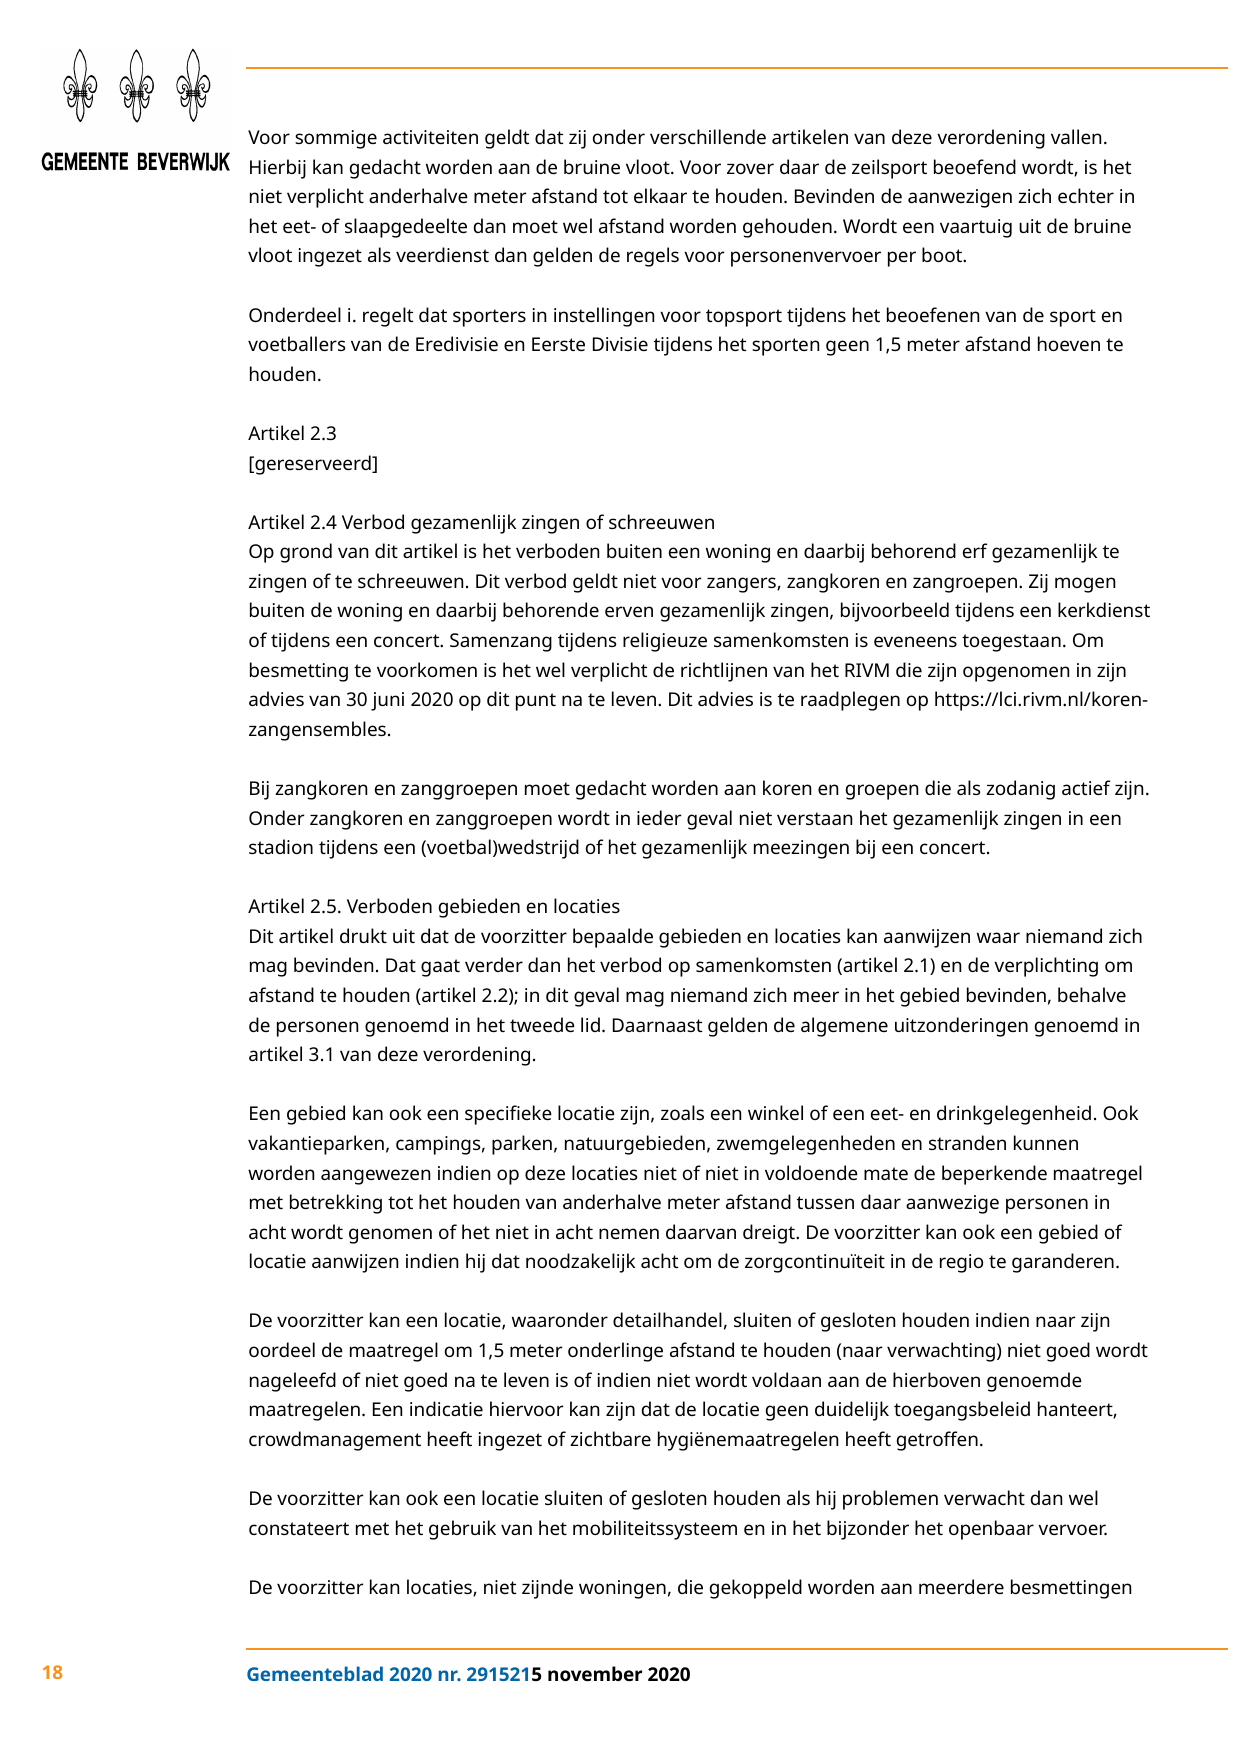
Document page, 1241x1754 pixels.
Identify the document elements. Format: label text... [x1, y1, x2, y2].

text De voorzitter kan een locatie, waaronder detailhandel, sluiten of gesloten houden indien naar zijn oordeel de maatregel om 1,5 meter onderlinge afstand te houden (naar verwachting) niet goed wordt nageleefd of niet goed na te leven is of indien niet wordt voldaan aan de hierboven genoemde maatregelen. Een indicatie hiervoor kan zijn dat de locatie geen duidelijk toegangsbeleid hanteert, crowdmanagement heeft ingezet of zichtbare hygiënemaatregelen heeft getroffen. [248, 1308, 1152, 1452]
text Een gebied kan ook een specifieke locatie zijn, zoals een winkel of een eet- en drinkgelegenheid. Ook vakantieparken, campings, parken, natuurgebieden, zwemgelegenheden en stranden kunnen worden aangewezen indien op deze locaties niet of niet in voldoende mate de beperkende maatregel met betrekking tot het houden van anderhalve meter afstand tussen daar aanwezige personen in acht wordt genomen of het niet in acht nemen daarvan dreigt. De voorzitter kan ook een gebied of locatie aanwijzen indien hij dat noodzakelijk acht om de zorgcontinuïteit in de regio te garanderen. [248, 1101, 1152, 1274]
text Artikel 2.4 Verbod gezamenlijk zingen of schreeuwen [248, 509, 1152, 535]
text De voorzitter kan locaties, niet zijnde woningen, die gekoppeld worden aan meerdere besmettingen [248, 1574, 1152, 1600]
text Dit artikel drukt uit dat de voorzitter bepaalde gebieden en locaties kan aanwijzen waar niemand zich mag bevinden. Dat gaat verder dan het verbod op samenkomsten (artikel 2.1) en de verplichting om afstand te houden (artikel 2.2); in dit geval mag niemand zich meer in het gebied bevinden, behalve de personen genoemd in het tweede lid. Daarnaast gelden de algemene uitzonderingen genoemd in artikel 3.1 van deze verordening. [248, 923, 1152, 1067]
text Bij zangkoren en zanggroepen moet gedacht worden aan koren en groepen die als zodanig actief zijn. Onder zangkoren en zanggroepen wordt in ieder geval niet verstaan het gezamenlijk zingen in een stadion tijdens een (voetbal)wedstrijd of het gezamenlijk meezingen bij een concert. [248, 775, 1152, 860]
text [gereserveerd] [248, 450, 1152, 476]
text Op grond van dit artikel is het verboden buiten een woning en daarbij behorend erf gezamenlijk te zingen of te schreeuwen. Dit verbod geldt niet voor zangers, zangkoren en zangroepen. Zij mogen buiten de woning en daarbij behorende erven gezamenlijk zingen, bijvoorbeeld tijdens een kerkdienst of tijdens een concert. Samenzang tijdens religieuze samenkomsten is eveneens toegestaan. Om besmetting te voorkomen is het wel verplicht de richtlijnen van het RIVM die zijn opgenomen in zijn advies van 30 juni 2020 op dit punt na te leven. Dit advies is te raadplegen op https://lci.rivm.nl/koren-zangensembles. [248, 538, 1152, 742]
text Artikel 2.3 [248, 420, 1152, 446]
text De voorzitter kan ook een locatie sluiten of gesloten houden als hij problemen verwacht dan wel constateert met het gebruik van het mobiliteitssysteem en in het bijzonder het openbaar vervoer. [248, 1485, 1152, 1541]
text Onderdeel i. regelt dat sporters in instellingen voor topsport tijdens het beoefenen van de sport en voetballers van de Eredivisie en Eerste Divisie tijdens het sporten geen 1,5 meter afstand hoeven te houden. [248, 302, 1152, 387]
text Artikel 2.5. Verboden gebieden en locaties [248, 893, 1152, 919]
picture [41, 47, 231, 172]
text Voor sommige activiteiten geldt dat zij onder verschillende artikelen van deze verordening vallen. Hierbij kan gedacht worden aan de bruine vloot. Voor zover daar de zeilsport beoefend wordt, is het niet verplicht anderhalve meter afstand tot elkaar te houden. Bevinden de aanwezigen zich echter in het eet- of slaapgedeelte dan moet wel afstand worden gehouden. Wordt een vaartuig uit de bruine vloot ingezet als veerdienst dan gelden de regels voor personenvervoer per boot. [248, 124, 1152, 268]
